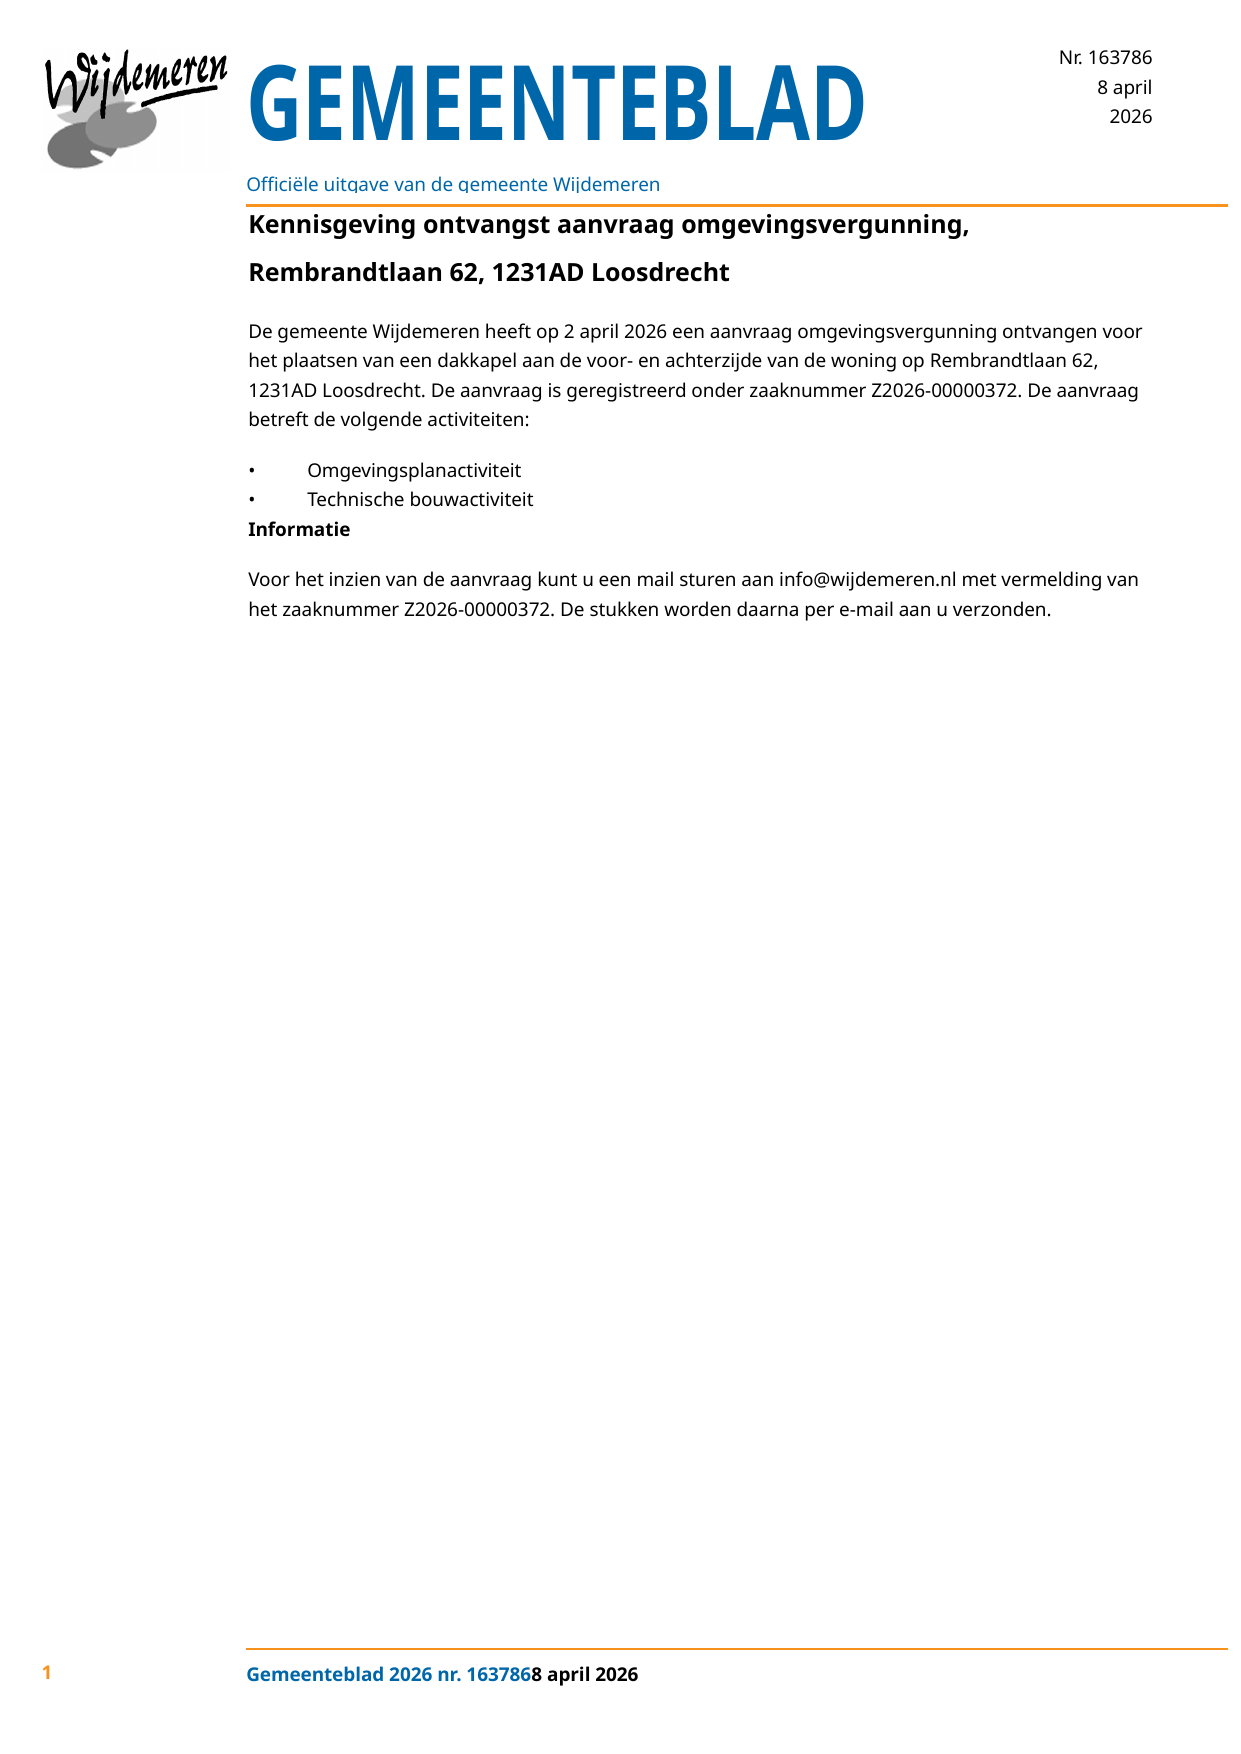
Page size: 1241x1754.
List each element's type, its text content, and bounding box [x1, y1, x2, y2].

list Omgevingsplanactiviteit [248, 457, 1152, 483]
text De gemeente Wijdemeren heeft op 2 april 2026 een aanvraag omgevingsvergunning ontvangen voor het plaatsen van een dakkapel aan de voor- en achterzijde van de woning op Rembrandtlaan 62, 1231AD Loosdrecht. De aanvraag is geregistreerd onder zaaknummer Z2026-00000372. De aanvraag betreft de volgende activiteiten: [248, 318, 1152, 432]
text Voor het inzien van de aanvraag kunt u een mail sturen aan info@wijdemeren.nl met vermelding van het zaaknummer Z2026-00000372. De stukken worden daarna per e-mail aan u verzonden. [248, 567, 1152, 622]
text Informatie [248, 516, 1152, 542]
list Technische bouwactiviteit [248, 487, 1152, 512]
picture [41, 47, 231, 172]
text Kennisgeving ontvangst aanvraag omgevingsvergunning, Rembrandtlaan 62, 1231AD Loosdrecht [248, 207, 1152, 288]
